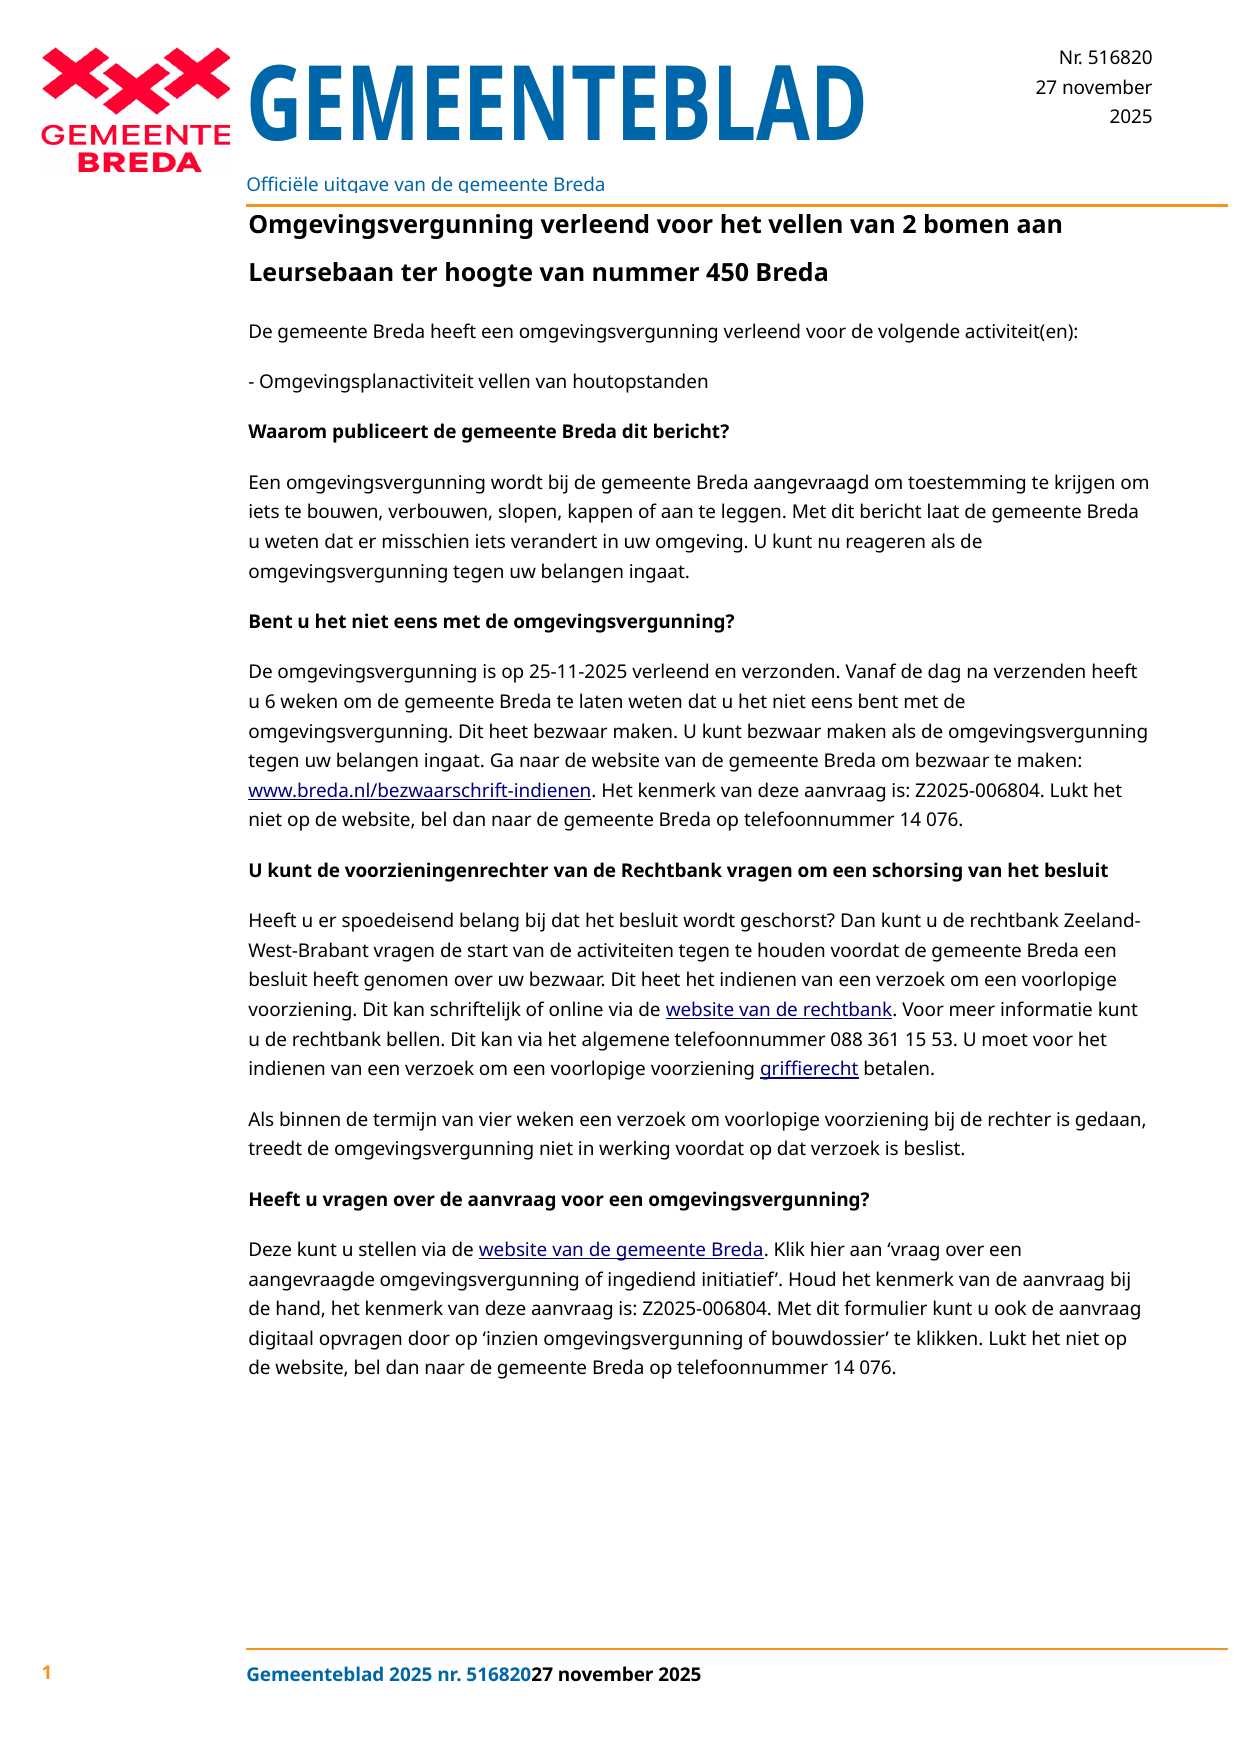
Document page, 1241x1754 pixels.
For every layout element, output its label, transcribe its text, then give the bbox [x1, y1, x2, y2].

text Een omgevingsvergunning wordt bij de gemeente Breda aangevraagd om toestemming te krijgen om iets te bouwen, verbouwen, slopen, kappen of aan te leggen. Met dit bericht laat de gemeente Breda u weten dat er misschien iets verandert in uw omgeving. U kunt nu reageren als de omgevingsvergunning tegen uw belangen ingaat. [248, 469, 1152, 584]
text Waarom publiceert de gemeente Breda dit bericht? [248, 419, 1152, 444]
picture [41, 47, 231, 172]
text Heeft u vragen over de aanvraag voor een omgevingsvergunning? [248, 1186, 1152, 1212]
text U kunt de voorzieningenrechter van de Rechtbank vragen om een schorsing van het besluit [248, 857, 1152, 883]
text Als binnen de termijn van vier weken een verzoek om voorlopige voorziening bij de rechter is gedaan, treedt de omgevingsvergunning niet in werking voordat op dat verzoek is beslist. [248, 1106, 1152, 1161]
text De omgevingsvergunning is op 25-11-2025 verleend en verzonden. Vanaf de dag na verzenden heeft u 6 weken om de gemeente Breda te laten weten dat u het niet eens bent met de omgevingsvergunning. Dit heet bezwaar maken. U kunt bezwaar maken als de omgevingsvergunning tegen uw belangen ingaat. Ga naar de website van de gemeente Breda om bezwaar te maken: www.breda.nl/bezwaarschrift-indienen. Het kenmerk van deze aanvraag is: Z2025-006804. Lukt het niet op de website, bel dan naar de gemeente Breda op telefoonnummer 14 076. [248, 659, 1152, 832]
text Deze kunt u stellen via de website van de gemeente Breda. Klik hier aan ‘vraag over een aangevraagde omgevingsvergunning of ingediend initiatief’. Houd het kenmerk van de aanvraag bij de hand, het kenmerk van deze aanvraag is: Z2025-006804. Met dit formulier kunt u ook de aanvraag digitaal opvragen door op ‘inzien omgevingsvergunning of bouwdossier’ te klikken. Lukt het niet op de website, bel dan naar de gemeente Breda op telefoonnummer 14 076. [248, 1236, 1152, 1380]
text Bent u het niet eens met de omgevingsvergunning? [248, 608, 1152, 634]
text Heeft u er spoedeisend belang bij dat het besluit wordt geschorst? Dan kunt u de rechtbank Zeeland-West-Brabant vragen de start van de activiteiten tegen te houden voordat de gemeente Breda een besluit heeft genomen over uw bezwaar. Dit heet het indienen van een verzoek om een voorlopige voorziening. Dit kan schriftelijk of online via de website van de rechtbank. Voor meer informatie kunt u de rechtbank bellen. Dit kan via het algemene telefoonnummer 088 361 15 53. U moet voor het indienen van een verzoek om een voorlopige voorziening griffierecht betalen. [248, 907, 1152, 1081]
text De gemeente Breda heeft een omgevingsvergunning verleend voor de volgende activiteit(en): [248, 318, 1152, 344]
text Omgevingsvergunning verleend voor het vellen van 2 bomen aan Leursebaan ter hoogte van nummer 450 Breda [248, 207, 1152, 288]
text - Omgevingsplanactiviteit vellen van houtopstanden [248, 368, 1152, 394]
